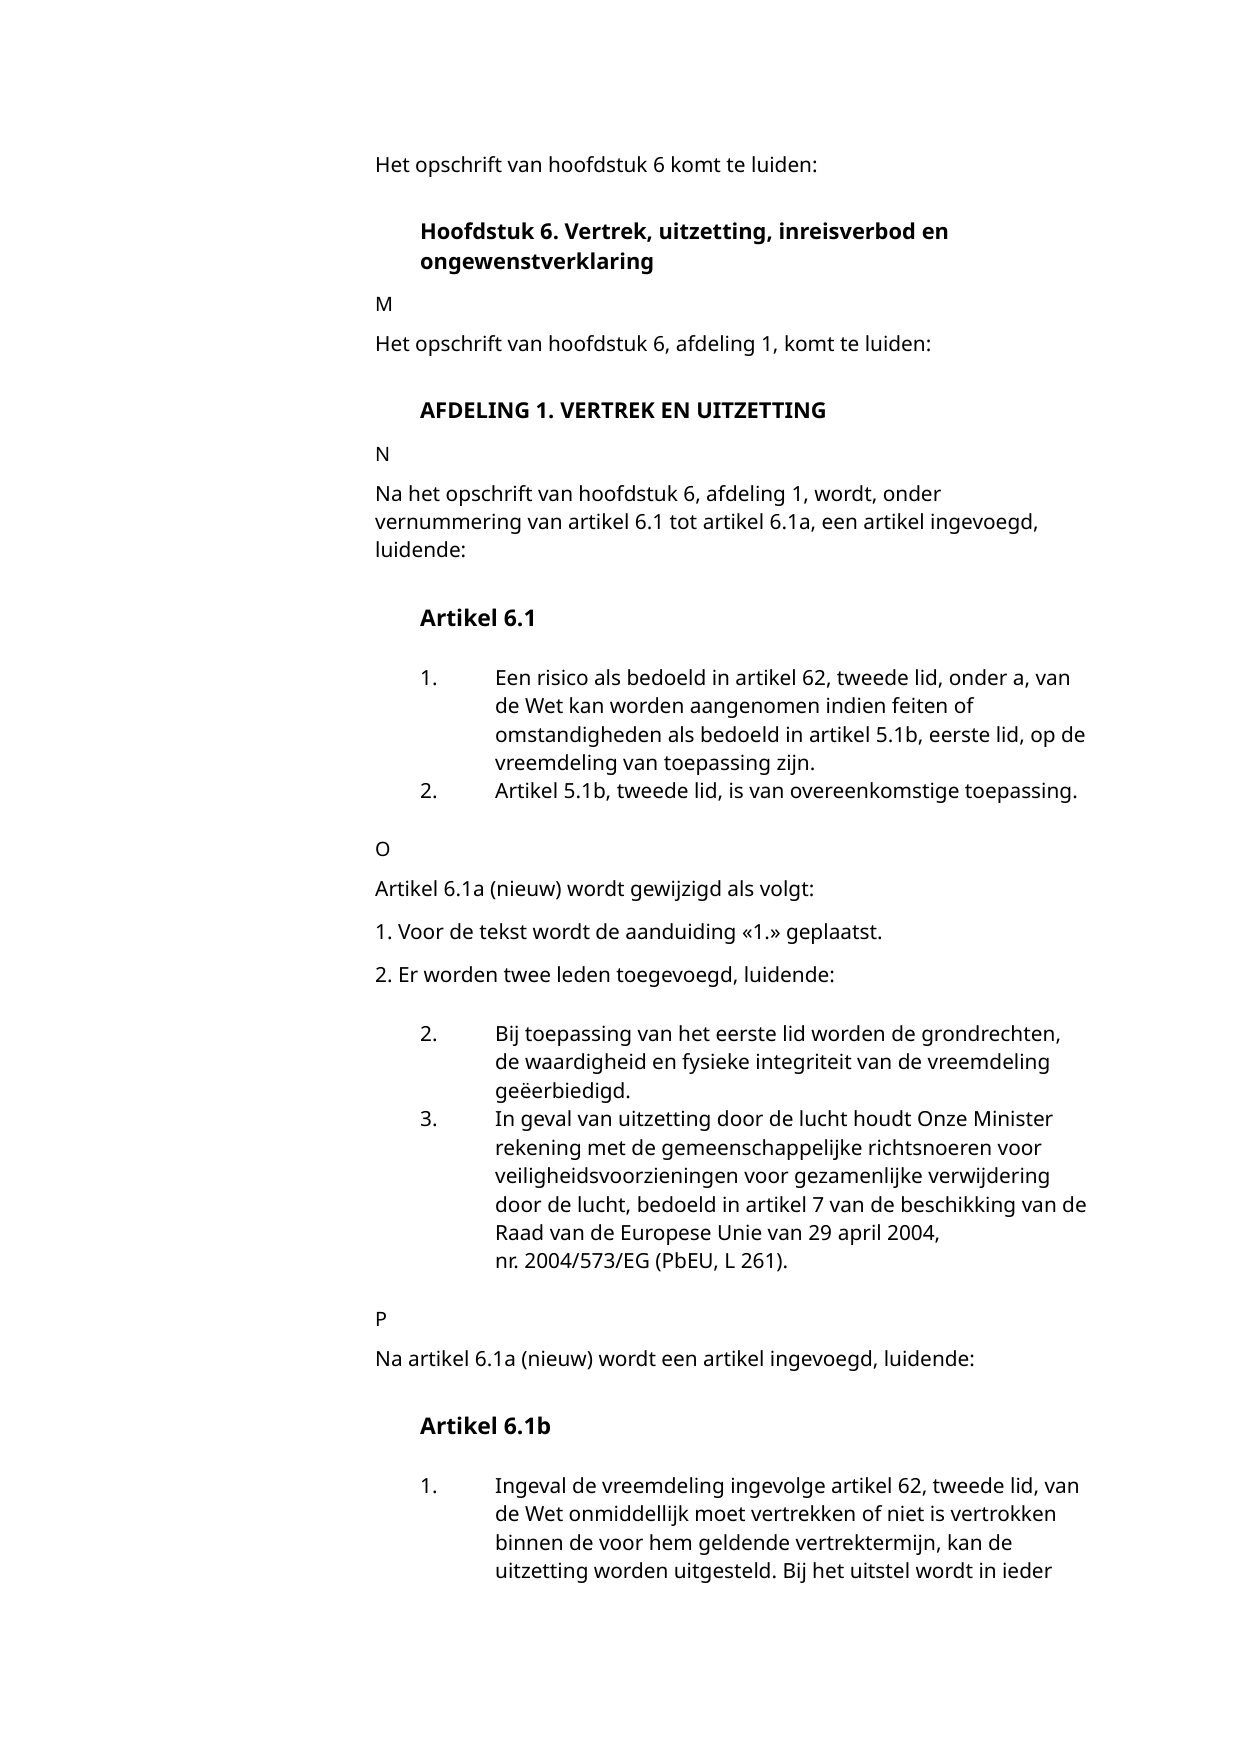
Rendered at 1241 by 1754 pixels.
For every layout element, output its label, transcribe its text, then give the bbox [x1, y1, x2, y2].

text Na het opschrift van hoofdstuk 6, afdeling 1, wordt, onder vernummering van artikel 6.1 tot artikel 6.1a, een artikel ingevoegd, luidende: [375, 479, 1090, 564]
subtitle AFDELING 1. VERTREK EN UITZETTING [420, 395, 1090, 425]
text M [375, 291, 1090, 317]
text Het opschrift van hoofdstuk 6, afdeling 1, komt te luiden: [375, 329, 1090, 358]
subtitle Artikel 6.1 [420, 602, 1090, 633]
text 1. Voor de tekst wordt de aanduiding «1.» geplaatst. [375, 917, 1090, 946]
subtitle Artikel 6.1b [420, 1410, 1090, 1441]
list Bij toepassing van het eerste lid worden de grondrechten, de waardigheid en fysieke integriteit van de vreemdeling geëerbiedigd. [420, 1019, 1090, 1104]
list In geval van uitzetting door de lucht houdt Onze Minister rekening met de gemeenschappelijke richtsnoeren voor veiligheidsvoorzieningen voor gezamenlijke verwijdering door de lucht, bedoeld in artikel 7 van de beschikking van de Raad van de Europese Unie van 29 april 2004, nr. 2004/573/EG (PbEU, L 261). [420, 1104, 1090, 1275]
text Het opschrift van hoofdstuk 6 komt te luiden: [375, 150, 1090, 178]
text P [375, 1305, 1090, 1332]
list Een risico als bedoeld in artikel 62, tweede lid, onder a, van de Wet kan worden aangenomen indien feiten of omstandigheden als bedoeld in artikel 5.1b, eerste lid, op de vreemdeling van toepassing zijn. [420, 663, 1090, 777]
text 2. Er worden twee leden toegevoegd, luidende: [375, 961, 1090, 989]
text Artikel 6.1a (nieuw) wordt gewijzigd als volgt: [375, 874, 1090, 902]
text N [375, 440, 1090, 467]
text O [375, 835, 1090, 862]
subtitle Hoofdstuk 6. Vertrek, uitzetting, inreisverbod en ongewenstverklaring [420, 216, 1090, 276]
text Na artikel 6.1a (nieuw) wordt een artikel ingevoegd, luidende: [375, 1344, 1090, 1372]
list Artikel 5.1b, tweede lid, is van overeenkomstige toepassing. [420, 777, 1090, 805]
list Ingeval de vreemdeling ingevolge artikel 62, tweede lid, van de Wet onmiddellijk moet vertrekken of niet is vertrokken binnen de voor hem geldende vertrektermijn, kan de uitzetting worden uitgesteld. Bij het uitstel wordt in ieder [420, 1471, 1090, 1585]
